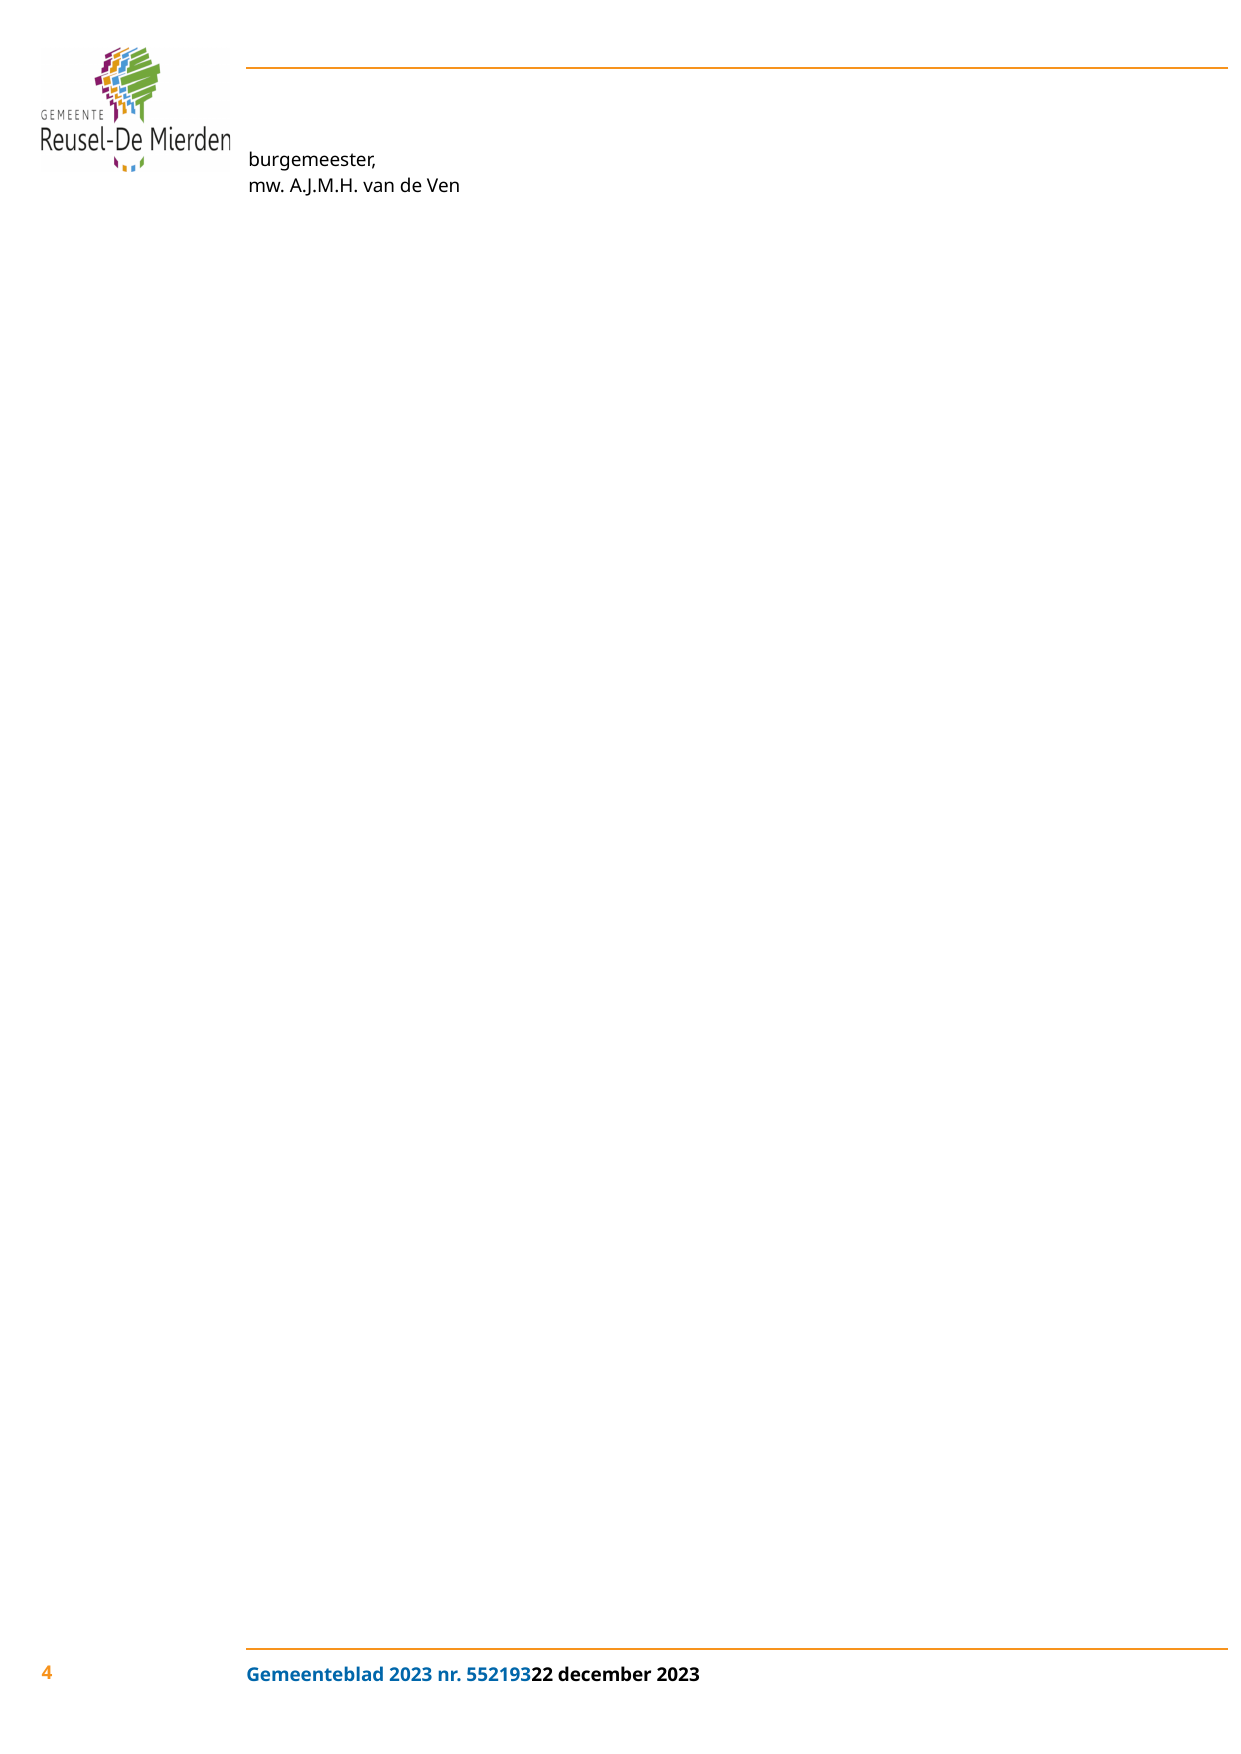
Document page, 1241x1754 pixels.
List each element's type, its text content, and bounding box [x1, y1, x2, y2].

picture [41, 47, 231, 172]
text burgemeester, [248, 146, 1152, 172]
text mw. A.J.M.H. van de Ven [248, 172, 1152, 198]
